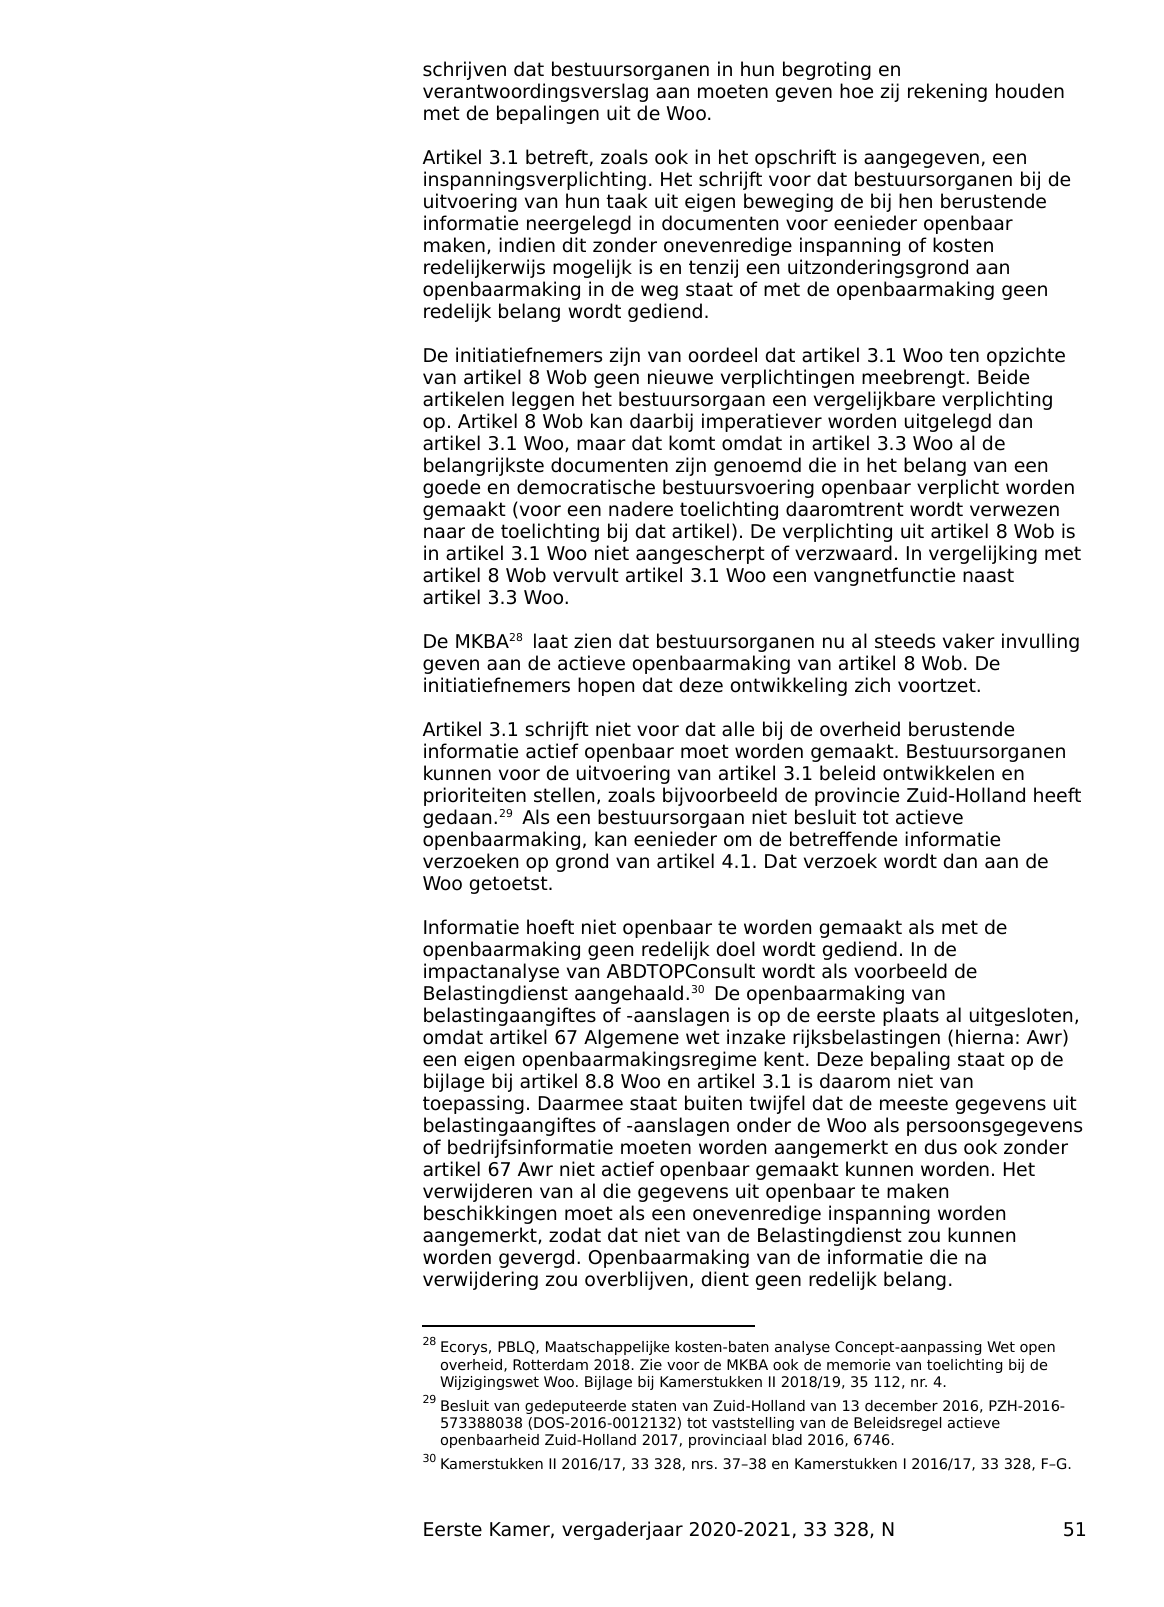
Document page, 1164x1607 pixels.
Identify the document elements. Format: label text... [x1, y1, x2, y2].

text Artikel 3.1 betreft, zoals ook in het opschrift is aangegeven, een inspanningsverplichting. Het schrijft voor dat bestuursorganen bij de uitvoering van hun taak uit eigen beweging de bij hen berustende informatie neergelegd in documenten voor eenieder openbaar maken, indien dit zonder onevenredige inspanning of kosten redelijkerwijs mogelijk is en tenzij een uitzonderingsgrond aan openbaarmaking in de weg staat of met de openbaarmaking geen redelijk belang wordt gediend. [422, 147, 1087, 323]
text De MKBA laat zien dat bestuursorganen nu al steeds vaker invulling geven aan de actieve openbaarmaking van artikel 8 Wob. De initiatiefnemers hopen dat deze ontwikkeling zich voortzet. [422, 631, 1087, 697]
text Kamerstukken II 2016/17, 33 328, nrs. 37–38 en Kamerstukken I 2016/17, 33 328, F–G. [422, 1452, 1087, 1474]
text Artikel 3.1 schrijft niet voor dat alle bij de overheid berustende informatie actief openbaar moet worden gemaakt. Bestuursorganen kunnen voor de uitvoering van artikel 3.1 beleid ontwikkelen en prioriteiten stellen, zoals bijvoorbeeld de provincie Zuid-Holland heeft gedaan. Als een bestuursorgaan niet besluit tot actieve openbaarmaking, kan eenieder om de betreffende informatie verzoeken op grond van artikel 4.1. Dat verzoek wordt dan aan de Woo getoetst. [422, 719, 1087, 895]
text schrijven dat bestuursorganen in hun begroting en verantwoordingsverslag aan moeten geven hoe zij rekening houden met de bepalingen uit de Woo. [422, 59, 1087, 125]
text De initiatiefnemers zijn van oordeel dat artikel 3.1 Woo ten opzichte van artikel 8 Wob geen nieuwe verplichtingen meebrengt. Beide artikelen leggen het bestuursorgaan een vergelijkbare verplichting op. Artikel 8 Wob kan daarbij imperatiever worden uitgelegd dan artikel 3.1 Woo, maar dat komt omdat in artikel 3.3 Woo al de belangrijkste documenten zijn genoemd die in het belang van een goede en democratische bestuursvoering openbaar verplicht worden gemaakt (voor een nadere toelichting daaromtrent wordt verwezen naar de toelichting bij dat artikel). De verplichting uit artikel 8 Wob is in artikel 3.1 Woo niet aangescherpt of verzwaard. In vergelijking met artikel 8 Wob vervult artikel 3.1 Woo een vangnetfunctie naast artikel 3.3 Woo. [422, 345, 1087, 609]
text Ecorys, PBLQ, Maatschappelijke kosten-baten analyse Concept-aanpassing Wet open overheid, Rotterdam 2018. Zie voor de MKBA ook de memorie van toelichting bij de Wijzigingswet Woo. Bijlage bij Kamerstukken II 2018/19, 35 112, nr. 4. [422, 1335, 1087, 1391]
text Informatie hoeft niet openbaar te worden gemaakt als met de openbaarmaking geen redelijk doel wordt gediend. In de impactanalyse van ABDTOPConsult wordt als voorbeeld de Belastingdienst aangehaald. De openbaarmaking van belastingaangiftes of -aanslagen is op de eerste plaats al uitgesloten, omdat artikel 67 Algemene wet inzake rijksbelastingen (hierna: Awr) een eigen openbaarmakingsregime kent. Deze bepaling staat op de bijlage bij artikel 8.8 Woo en artikel 3.1 is daarom niet van toepassing. Daarmee staat buiten twijfel dat de meeste gegevens uit belastingaangiftes of -aanslagen onder de Woo als persoonsgegevens of bedrijfsinformatie moeten worden aangemerkt en dus ook zonder artikel 67 Awr niet actief openbaar gemaakt kunnen worden. Het verwijderen van al die gegevens uit openbaar te maken beschikkingen moet als een onevenredige inspanning worden aangemerkt, zodat dat niet van de Belastingdienst zou kunnen worden gevergd. Openbaarmaking van de informatie die na verwijdering zou overblijven, dient geen redelijk belang. [422, 917, 1087, 1291]
text Besluit van gedeputeerde staten van Zuid-Holland van 13 december 2016, PZH-2016-573388038 (DOS-2016-0012132) tot vaststelling van de Beleidsregel actieve openbaarheid Zuid-Holland 2017, provinciaal blad 2016, 6746. [422, 1393, 1087, 1449]
